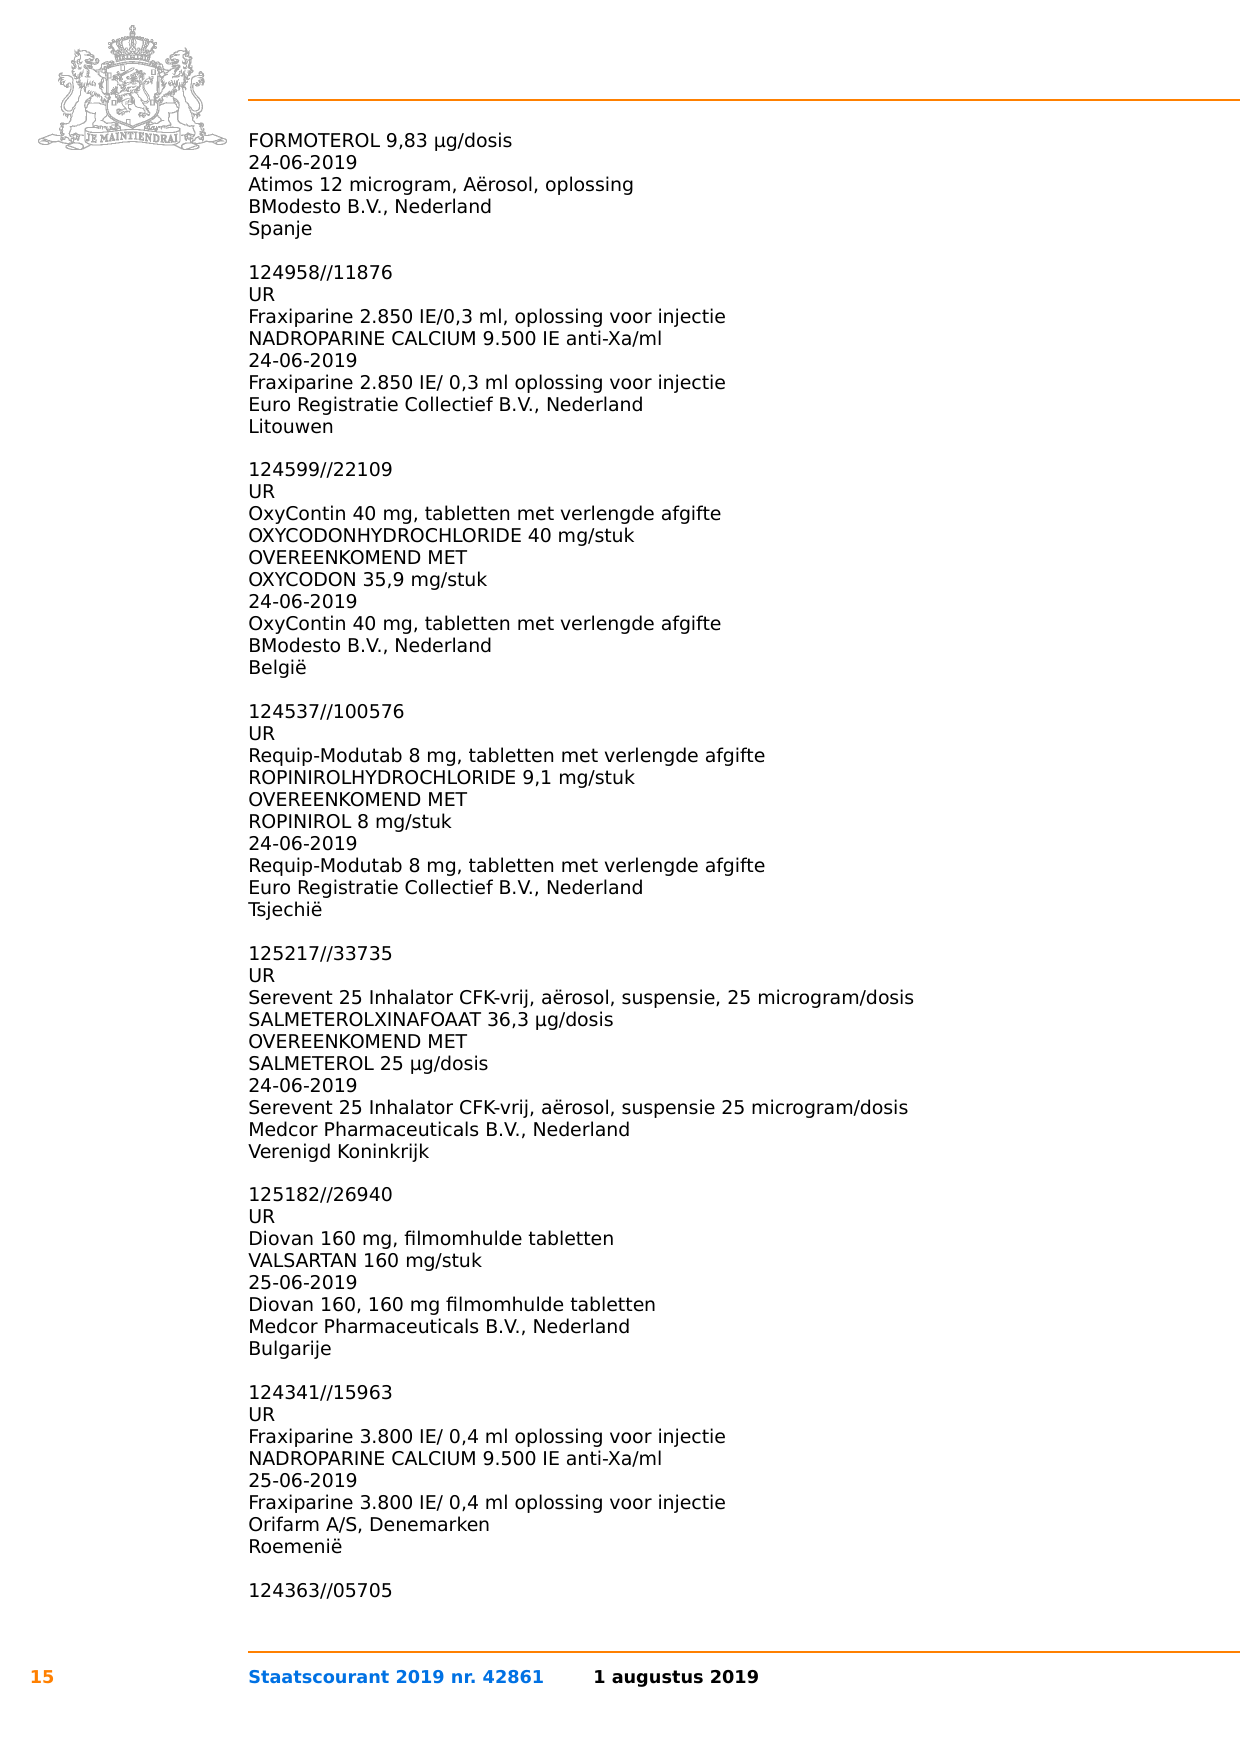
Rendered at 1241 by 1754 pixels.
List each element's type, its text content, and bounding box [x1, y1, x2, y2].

text Bulgarije [248, 1338, 1163, 1360]
text Medcor Pharmaceuticals B.V., Nederland [248, 1118, 1163, 1141]
text SALMETEROL 25 µg/dosis [248, 1053, 1163, 1074]
text FORMOTEROL 9,83 µg/dosis [248, 130, 1163, 152]
text NADROPARINE CALCIUM 9.500 IE anti-Xa/ml [248, 328, 1163, 349]
text Spanje [248, 218, 1163, 240]
text 125182//26940 [248, 1184, 1163, 1206]
text 24-06-2019 [248, 152, 1163, 174]
text OxyContin 40 mg, tabletten met verlengde afgifte [248, 503, 1163, 525]
text OVEREENKOMEND MET [248, 547, 1163, 569]
text UR [248, 723, 1163, 745]
text 124341//15963 [248, 1382, 1163, 1404]
text Atimos 12 microgram, Aërosol, oplossing [248, 174, 1163, 196]
text SALMETEROLXINAFOAAT 36,3 µg/dosis [248, 1009, 1163, 1031]
text OVEREENKOMEND MET [248, 789, 1163, 811]
text OXYCODON 35,9 mg/stuk [248, 569, 1163, 591]
text Requip-Modutab 8 mg, tabletten met verlengde afgifte [248, 745, 1163, 767]
text Orifarm A/S, Denemarken [248, 1514, 1163, 1536]
text Fraxiparine 2.850 IE/0,3 ml, oplossing voor injectie [248, 306, 1163, 328]
text België [248, 657, 1163, 679]
text Euro Registratie Collectief B.V., Nederland [248, 877, 1163, 899]
text Litouwen [248, 416, 1163, 437]
text ROPINIROL 8 mg/stuk [248, 811, 1163, 833]
text 125217//33735 [248, 943, 1163, 965]
text 25-06-2019 [248, 1272, 1163, 1294]
text 124958//11876 [248, 262, 1163, 284]
text 124537//100576 [248, 701, 1163, 723]
text Fraxiparine 2.850 IE/ 0,3 ml oplossing voor injectie [248, 372, 1163, 393]
text 24-06-2019 [248, 349, 1163, 372]
text UR [248, 481, 1163, 503]
text Fraxiparine 3.800 IE/ 0,4 ml oplossing voor injectie [248, 1426, 1163, 1448]
text UR [248, 284, 1163, 306]
text 124363//05705 [248, 1580, 1163, 1602]
text BModesto B.V., Nederland [248, 196, 1163, 218]
text UR [248, 1404, 1163, 1426]
text Requip-Modutab 8 mg, tabletten met verlengde afgifte [248, 855, 1163, 877]
text Serevent 25 Inhalator CFK-vrij, aërosol, suspensie 25 microgram/dosis [248, 1097, 1163, 1118]
text ROPINIROLHYDROCHLORIDE 9,1 mg/stuk [248, 767, 1163, 789]
text 25-06-2019 [248, 1470, 1163, 1492]
text Tsjechië [248, 899, 1163, 921]
text VALSARTAN 160 mg/stuk [248, 1250, 1163, 1272]
text UR [248, 965, 1163, 987]
text OxyContin 40 mg, tabletten met verlengde afgifte [248, 613, 1163, 635]
text Verenigd Koninkrijk [248, 1141, 1163, 1162]
text 124599//22109 [248, 459, 1163, 481]
text 24-06-2019 [248, 591, 1163, 613]
text BModesto B.V., Nederland [248, 635, 1163, 657]
text UR [248, 1206, 1163, 1228]
picture [38, 25, 227, 150]
text 24-06-2019 [248, 833, 1163, 855]
text Medcor Pharmaceuticals B.V., Nederland [248, 1316, 1163, 1338]
text NADROPARINE CALCIUM 9.500 IE anti-Xa/ml [248, 1448, 1163, 1470]
text Fraxiparine 3.800 IE/ 0,4 ml oplossing voor injectie [248, 1492, 1163, 1514]
text Roemenië [248, 1536, 1163, 1558]
text Serevent 25 Inhalator CFK-vrij, aërosol, suspensie, 25 microgram/dosis [248, 987, 1163, 1009]
text Euro Registratie Collectief B.V., Nederland [248, 393, 1163, 416]
text OXYCODONHYDROCHLORIDE 40 mg/stuk [248, 525, 1163, 547]
text 24-06-2019 [248, 1074, 1163, 1097]
text Diovan 160 mg, filmomhulde tabletten [248, 1228, 1163, 1250]
text OVEREENKOMEND MET [248, 1031, 1163, 1053]
text Diovan 160, 160 mg filmomhulde tabletten [248, 1294, 1163, 1316]
